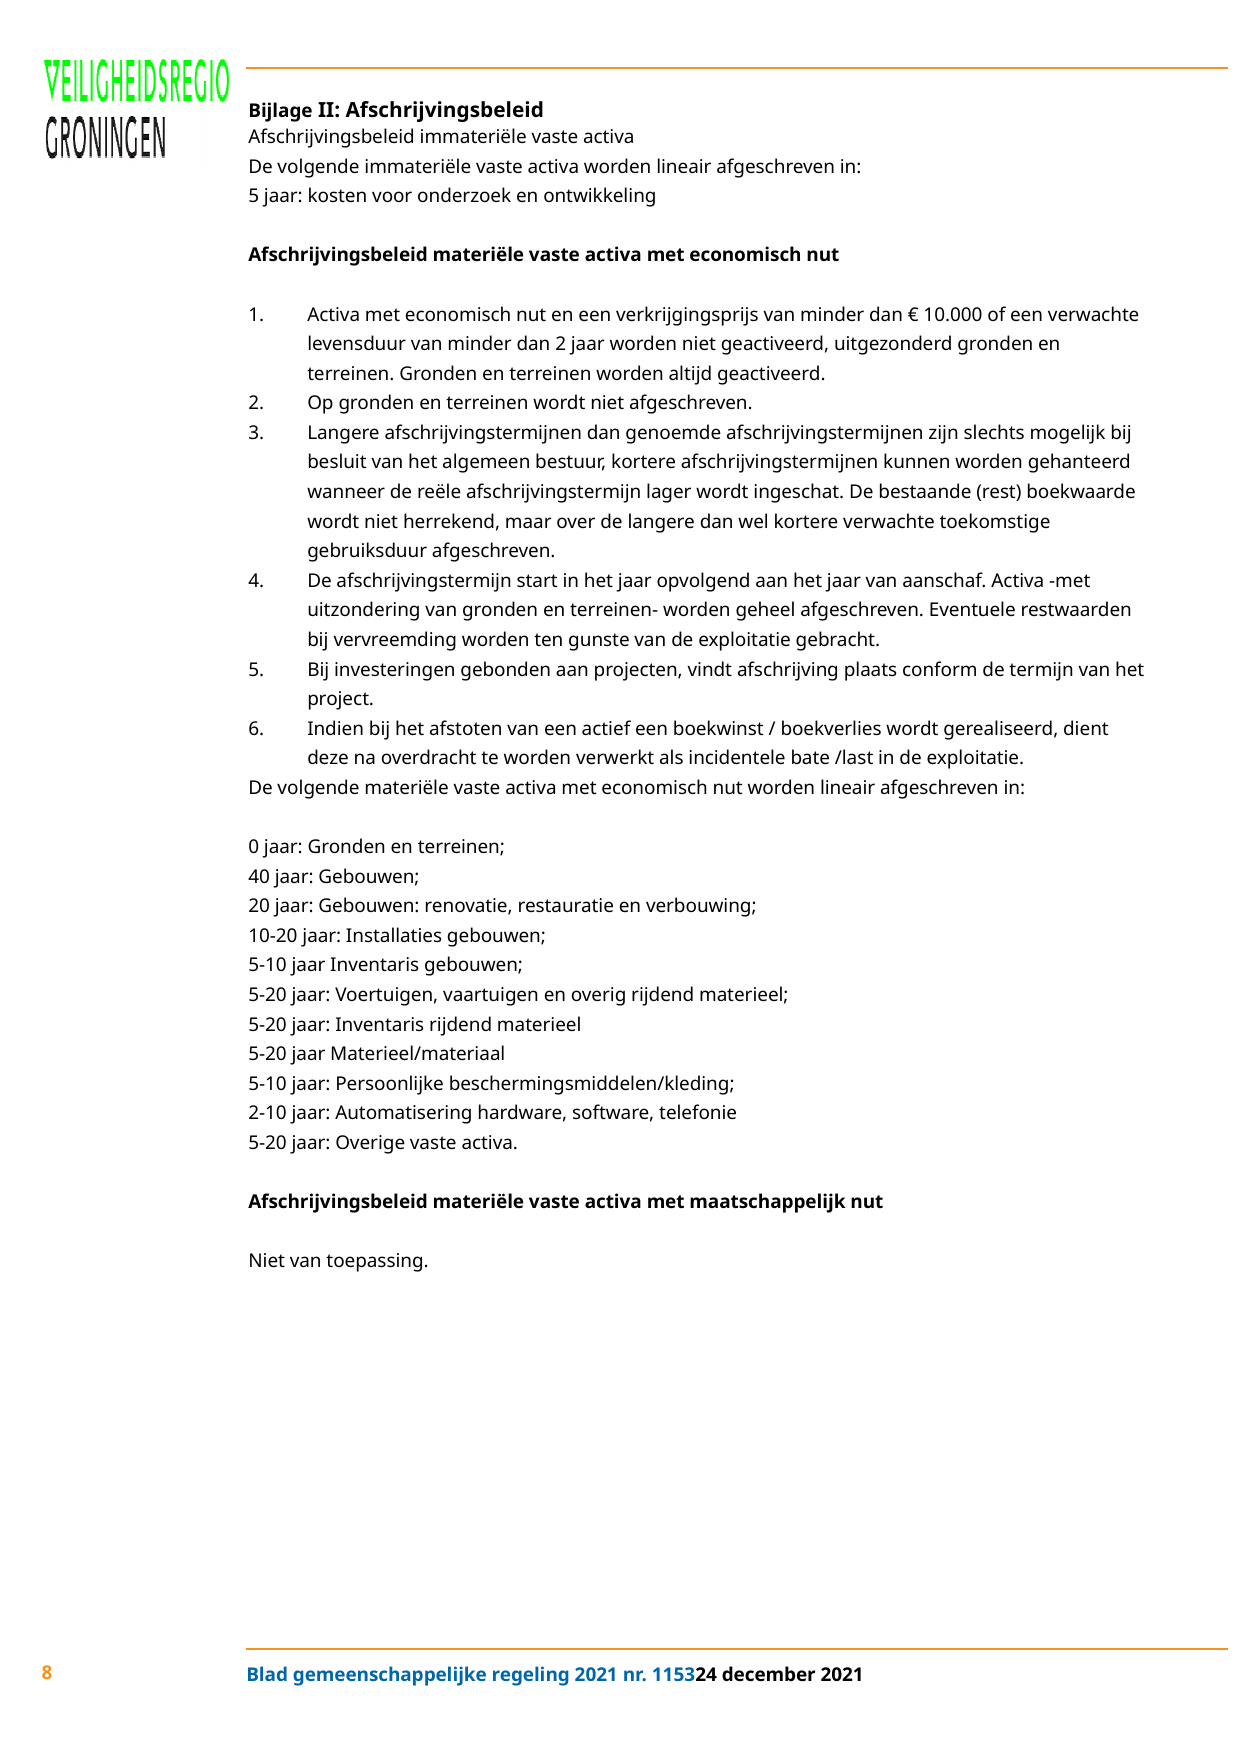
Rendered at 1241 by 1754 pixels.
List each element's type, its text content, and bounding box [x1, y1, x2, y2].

text 5-20 jaar: Inventaris rijdend materieel [248, 1011, 1152, 1037]
text De volgende immateriële vaste activa worden lineair afgeschreven in: [248, 153, 1152, 179]
text Niet van toepassing. [248, 1247, 1152, 1273]
text Afschrijvingsbeleid immateriële vaste activa [248, 123, 1152, 149]
text Afschrijvingsbeleid materiële vaste activa met economisch nut [248, 242, 1152, 267]
text 0 jaar: Gronden en terreinen; [248, 833, 1152, 859]
text 5-10 jaar: Persoonlijke beschermingsmiddelen/kleding; [248, 1070, 1152, 1096]
text 2-10 jaar: Automatisering hardware, software, telefonie [248, 1099, 1152, 1125]
text De volgende materiële vaste activa met economisch nut worden lineair afgeschreven in: [248, 774, 1152, 800]
picture [41, 47, 231, 172]
text Afschrijvingsbeleid materiële vaste activa met maatschappelijk nut [248, 1188, 1152, 1214]
text 20 jaar: Gebouwen: renovatie, restauratie en verbouwing; [248, 892, 1152, 918]
list Langere afschrijvingstermijnen dan genoemde afschrijvingstermijnen zijn slechts mogelijk bij besluit van het algemeen bestuur, kortere afschrijvingstermijnen kunnen worden gehanteerd wanneer de reële afschrijvingstermijn lager wordt ingeschat. De bestaande (rest) boekwaarde wordt niet herrekend, maar over de langere dan wel kortere verwachte toekomstige gebruiksduur afgeschreven. [248, 419, 1152, 563]
text 5 jaar: kosten voor onderzoek en ontwikkeling [248, 182, 1152, 208]
text 5-20 jaar: Overige vaste activa. [248, 1129, 1152, 1155]
list Op gronden en terreinen wordt niet afgeschreven. [248, 389, 1152, 415]
text 5-20 jaar Materieel/materiaal [248, 1040, 1152, 1066]
text 10-20 jaar: Installaties gebouwen; [248, 922, 1152, 948]
text 5-10 jaar Inventaris gebouwen; [248, 952, 1152, 977]
text 5-20 jaar: Voertuigen, vaartuigen en overig rijdend materieel; [248, 981, 1152, 1007]
list Indien bij het afstoten van een actief een boekwinst / boekverlies wordt gerealiseerd, dient deze na overdracht te worden verwerkt als incidentele bate /last in de exploitatie. [248, 715, 1152, 770]
list Bij investeringen gebonden aan projecten, vindt afschrijving plaats conform de termijn van het project. [248, 656, 1152, 711]
text 40 jaar: Gebouwen; [248, 863, 1152, 889]
text Bijlage II: Afschrijvingsbeleid [248, 95, 1152, 123]
list Activa met economisch nut en een verkrijgingsprijs van minder dan € 10.000 of een verwachte levensduur van minder dan 2 jaar worden niet geactiveerd, uitgezonderd gronden en terreinen. Gronden en terreinen worden altijd geactiveerd. [248, 301, 1152, 386]
list De afschrijvingstermijn start in het jaar opvolgend aan het jaar van aanschaf. Activa -met uitzondering van gronden en terreinen- worden geheel afgeschreven. Eventuele restwaarden bij vervreemding worden ten gunste van de exploitatie gebracht. [248, 567, 1152, 652]
